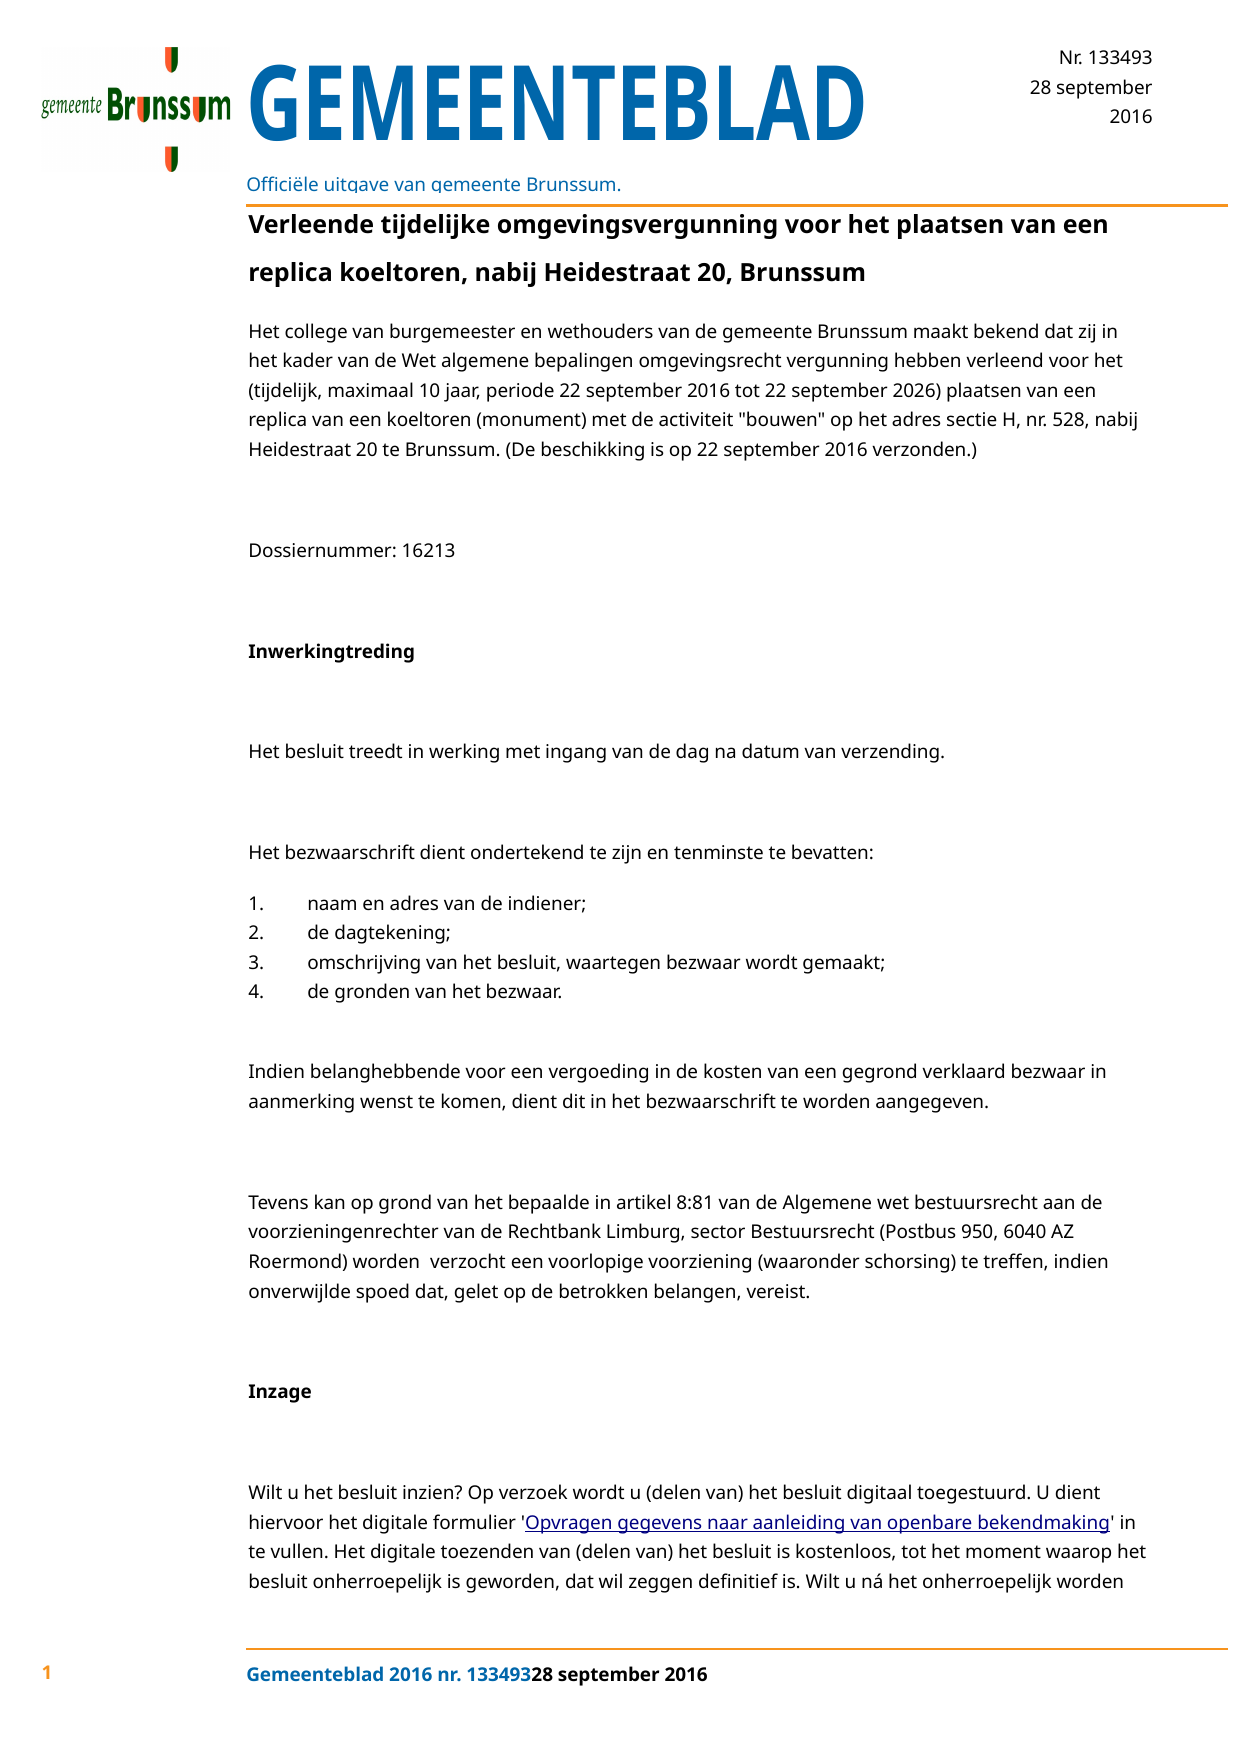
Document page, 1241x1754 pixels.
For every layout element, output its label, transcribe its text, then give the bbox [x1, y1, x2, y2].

text Tevens kan op grond van het bepaalde in artikel 8:81 van de Algemene wet bestuursrecht aan de voorzieningenrechter van de Rechtbank Limburg, sector Bestuursrecht (Postbus 950, 6040 AZ Roermond) worden verzocht een voorlopige voorziening (waaronder schorsing) te treffen, indien onverwijlde spoed dat, gelet op de betrokken belangen, vereist. [248, 1189, 1152, 1304]
text Het besluit treedt in werking met ingang van de dag na datum van verzending. [248, 739, 1152, 764]
picture [41, 47, 231, 172]
list omschrijving van het besluit, waartegen bezwaar wordt gemaakt; [248, 949, 1152, 975]
text Wilt u het besluit inzien? Op verzoek wordt u (delen van) het besluit digitaal toegestuurd. U dient hiervoor het digitale formulier 'Opvragen gegevens naar aanleiding van openbare bekendmaking' in te vullen. Het digitale toezenden van (delen van) het besluit is kostenloos, tot het moment waarop het besluit onherroepelijk is geworden, dat wil zeggen definitief is. Wilt u ná het onherroepelijk worden [248, 1479, 1152, 1594]
text Inwerkingtreding [248, 638, 1152, 664]
text Dossiernummer: 16213 [248, 537, 1152, 563]
list de gronden van het bezwaar. [248, 979, 1152, 1004]
text Inzage [248, 1379, 1152, 1404]
text Het college van burgemeester en wethouders van de gemeente Brunssum maakt bekend dat zij in het kader van de Wet algemene bepalingen omgevingsrecht vergunning hebben verleend voor het (tijdelijk, maximaal 10 jaar, periode 22 september 2016 tot 22 september 2026) plaatsen van een replica van een koeltoren (monument) met de activiteit "bouwen" op het adres sectie H, nr. 528, nabij Heidestraat 20 te Brunssum. (De beschikking is op 22 september 2016 verzonden.) [248, 318, 1152, 462]
text Indien belanghebbende voor een vergoeding in de kosten van een gegrond verklaard bezwaar in aanmerking wenst te komen, dient dit in het bezwaarschrift te worden aangegeven. [248, 1059, 1152, 1114]
text Het bezwaarschrift dient ondertekend te zijn en tenminste te bevatten: [248, 839, 1152, 865]
list de dagtekening; [248, 919, 1152, 945]
text Verleende tijdelijke omgevingsvergunning voor het plaatsen van een replica koeltoren, nabij Heidestraat 20, Brunssum [248, 207, 1152, 288]
list naam en adres van de indiener; [248, 890, 1152, 916]
